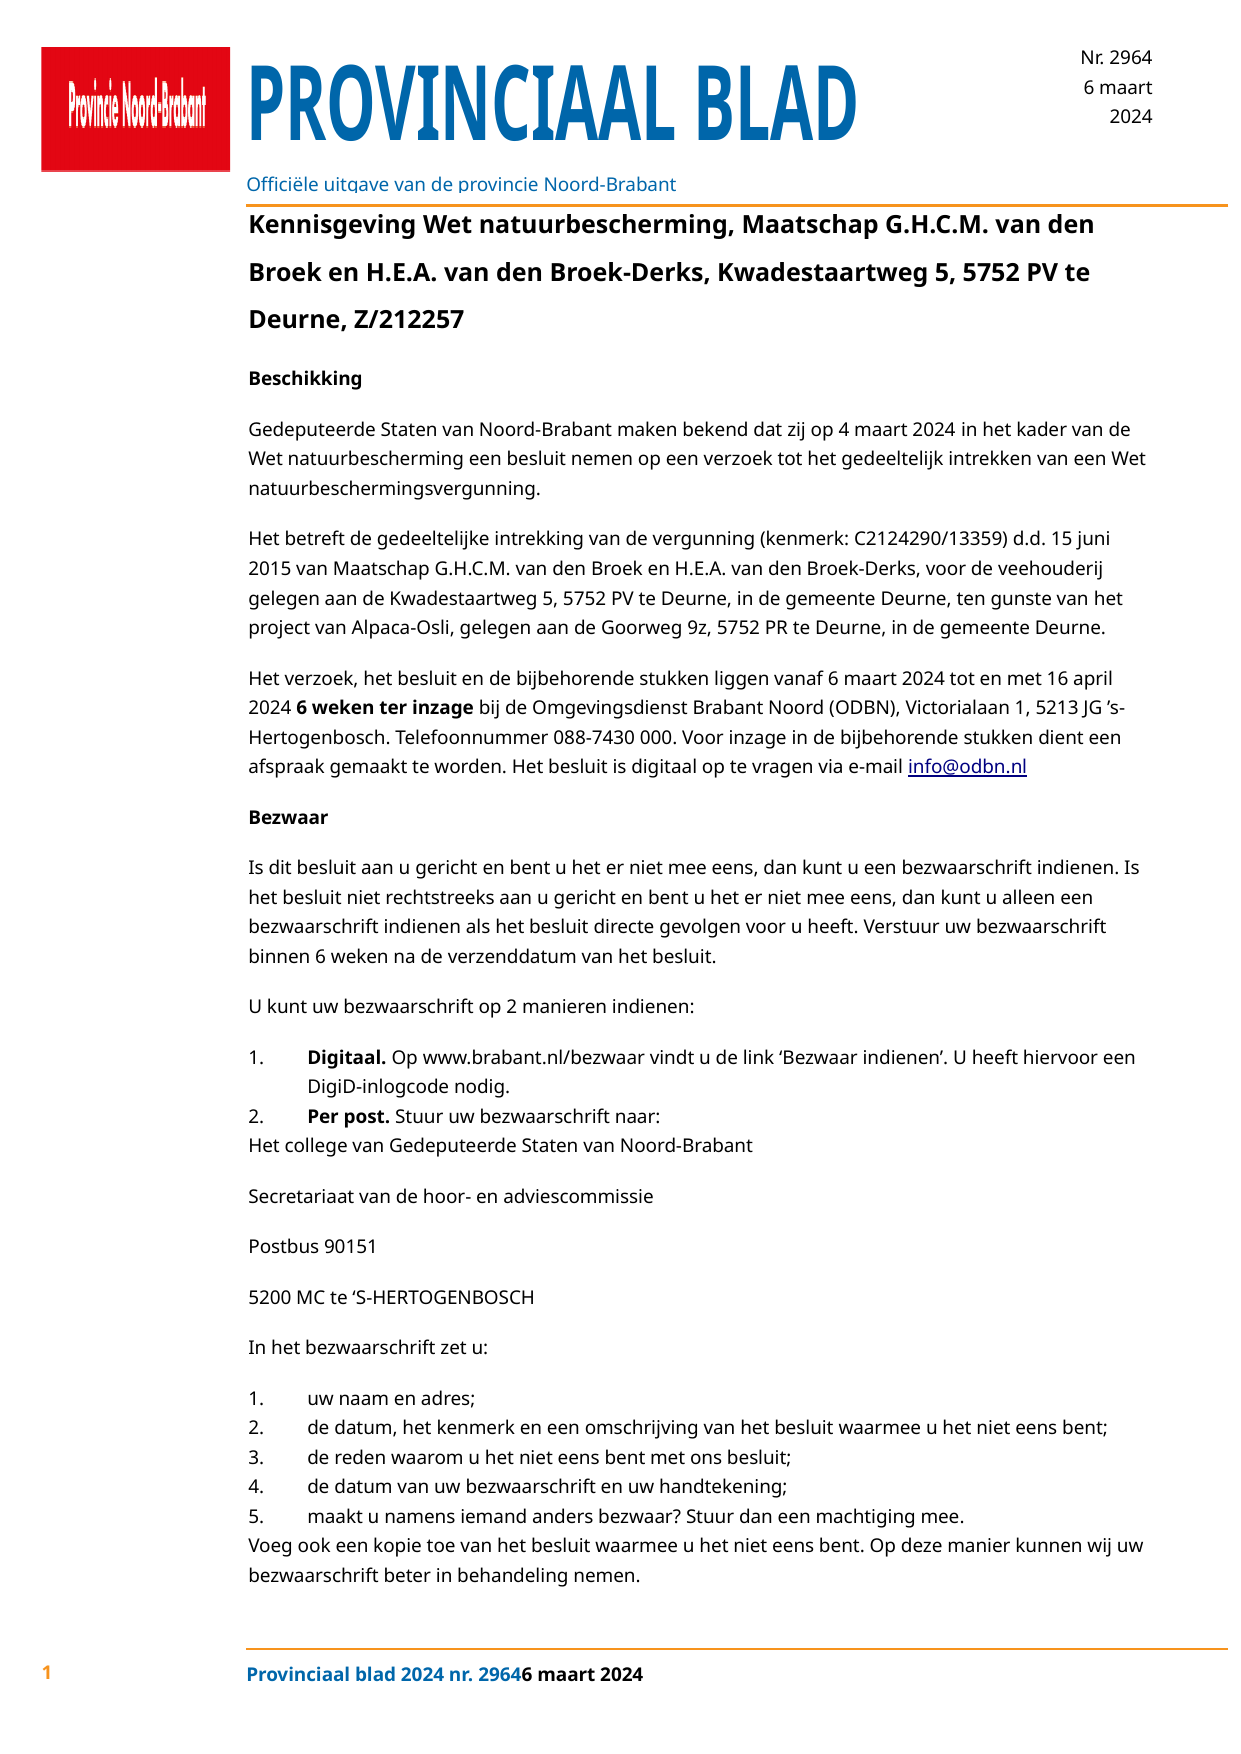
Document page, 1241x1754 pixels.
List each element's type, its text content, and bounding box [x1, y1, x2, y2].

text Bezwaar [248, 804, 1152, 829]
text Gedeputeerde Staten van Noord-Brabant maken bekend dat zij op 4 maart 2024 in het kader van de Wet natuurbescherming een besluit nemen op een verzoek tot het gedeeltelijk intrekken van een Wet natuurbeschermingsvergunning. [248, 416, 1152, 501]
text Secretariaat van de hoor- en adviescommissie [248, 1183, 1152, 1209]
text Het college van Gedeputeerde Staten van Noord-Brabant [248, 1133, 1152, 1158]
list de datum, het kenmerk en een omschrijving van het besluit waarmee u het niet eens bent; [248, 1414, 1152, 1440]
text In het bezwaarschrift zet u: [248, 1334, 1152, 1360]
list Per post. Stuur uw bezwaarschrift naar: [248, 1103, 1152, 1129]
list Digitaal. Op www.brabant.nl/bezwaar vindt u de link ‘Bezwaar indienen’. U heeft hiervoor een DigiD-inlogcode nodig. [248, 1044, 1152, 1099]
list uw naam en adres; [248, 1385, 1152, 1410]
text Het verzoek, het besluit en de bijbehorende stukken liggen vanaf 6 maart 2024 tot en met 16 april 2024 6 weken ter inzage bij de Omgevingsdienst Brabant Noord (ODBN), Victorialaan 1, 5213 JG ’s-Hertogenbosch. Telefoonnummer 088-7430 000. Voor inzage in de bijbehorende stukken dient een afspraak gemaakt te worden. Het besluit is digitaal op te vragen via e-mail info@odbn.nl [248, 665, 1152, 779]
text Beschikking [248, 366, 1152, 391]
text Voeg ook een kopie toe van het besluit waarmee u het niet eens bent. Op deze manier kunnen wij uw bezwaarschrift beter in behandeling nemen. [248, 1533, 1152, 1588]
list de datum van uw bezwaarschrift en uw handtekening; [248, 1473, 1152, 1499]
picture [41, 47, 231, 172]
list de reden waarom u het niet eens bent met ons besluit; [248, 1444, 1152, 1469]
list maakt u namens iemand anders bezwaar? Stuur dan een machtiging mee. [248, 1503, 1152, 1529]
text Is dit besluit aan u gericht en bent u het er niet mee eens, dan kunt u een bezwaarschrift indienen. Is het besluit niet rechtstreeks aan u gericht en bent u het er niet mee eens, dan kunt u alleen een bezwaarschrift indienen als het besluit directe gevolgen voor u heeft. Verstuur uw bezwaarschrift binnen 6 weken na de verzenddatum van het besluit. [248, 854, 1152, 969]
text 5200 MC te ‘S‑HERTOGENBOSCH [248, 1284, 1152, 1309]
text U kunt uw bezwaarschrift op 2 manieren indienen: [248, 993, 1152, 1019]
text Postbus 90151 [248, 1233, 1152, 1259]
text Het betreft de gedeeltelijke intrekking van de vergunning (kenmerk: C2124290/13359) d.d. 15 juni 2015 van Maatschap G.H.C.M. van den Broek en H.E.A. van den Broek-Derks, voor de veehouderij gelegen aan de Kwadestaartweg 5, 5752 PV te Deurne, in de gemeente Deurne, ten gunste van het project van Alpaca-Osli, gelegen aan de Goorweg 9z, 5752 PR te Deurne, in de gemeente Deurne. [248, 526, 1152, 640]
text Kennisgeving Wet natuurbescherming, Maatschap G.H.C.M. van den Broek en H.E.A. van den Broek-Derks, Kwadestaartweg 5, 5752 PV te Deurne, Z/212257 [248, 207, 1152, 336]
